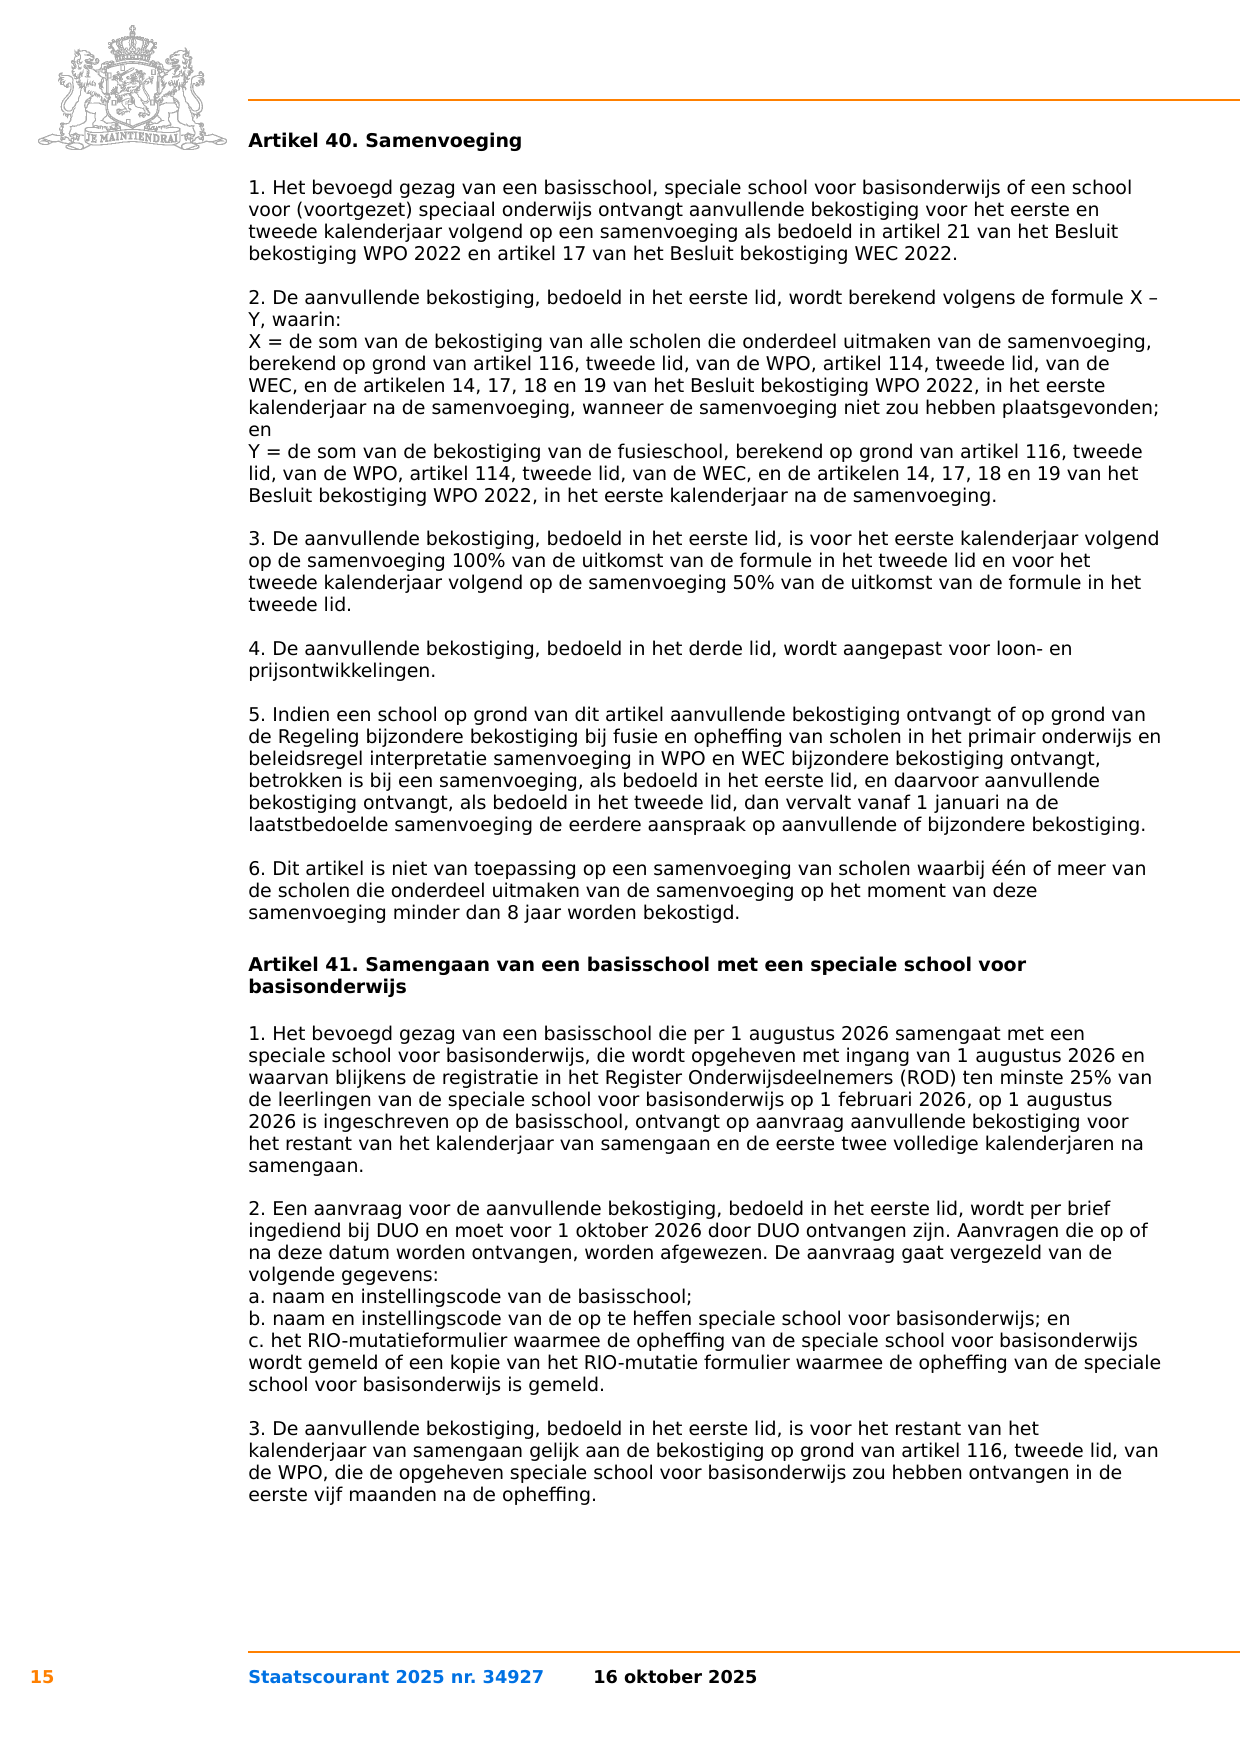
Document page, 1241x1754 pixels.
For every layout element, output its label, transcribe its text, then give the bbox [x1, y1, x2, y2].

text b. naam en instellingscode van de op te heffen speciale school voor basisonderwijs; en [248, 1308, 1163, 1330]
text 2. Een aanvraag voor de aanvullende bekostiging, bedoeld in het eerste lid, wordt per brief ingediend bij DUO en moet voor 1 oktober 2026 door DUO ontvangen zijn. Aanvragen die op of na deze datum worden ontvangen, worden afgewezen. De aanvraag gaat vergezeld van de volgende gegevens: [248, 1198, 1163, 1286]
text 2. De aanvullende bekostiging, bedoeld in het eerste lid, wordt berekend volgens de formule X – Y, waarin: [248, 287, 1163, 331]
subtitle Artikel 40. Samenvoeging [248, 130, 1163, 152]
text a. naam en instellingscode van de basisschool; [248, 1286, 1163, 1308]
text X = de som van de bekostiging van alle scholen die onderdeel uitmaken van de samenvoeging, berekend op grond van artikel 116, tweede lid, van de WPO, artikel 114, tweede lid, van de WEC, en de artikelen 14, 17, 18 en 19 van het Besluit bekostiging WPO 2022, in het eerste kalenderjaar na de samenvoeging, wanneer de samenvoeging niet zou hebben plaatsgevonden; en [248, 331, 1163, 441]
subtitle Artikel 41. Samengaan van een basisschool met een speciale school voor basisonderwijs [248, 954, 1163, 998]
text c. het RIO-mutatieformulier waarmee de opheffing van de speciale school voor basisonderwijs wordt gemeld of een kopie van het RIO-mutatie formulier waarmee de opheffing van de speciale school voor basisonderwijs is gemeld. [248, 1330, 1163, 1396]
text 1. Het bevoegd gezag van een basisschool die per 1 augustus 2026 samengaat met een speciale school voor basisonderwijs, die wordt opgeheven met ingang van 1 augustus 2026 en waarvan blijkens de registratie in het Register Onderwijsdeelnemers (ROD) ten minste 25% van de leerlingen van de speciale school voor basisonderwijs op 1 februari 2026, op 1 augustus 2026 is ingeschreven op de basisschool, ontvangt op aanvraag aanvullende bekostiging voor het restant van het kalenderjaar van samengaan en de eerste twee volledige kalenderjaren na samengaan. [248, 1023, 1163, 1176]
text 3. De aanvullende bekostiging, bedoeld in het eerste lid, is voor het eerste kalenderjaar volgend op de samenvoeging 100% van de uitkomst van de formule in het tweede lid en voor het tweede kalenderjaar volgend op de samenvoeging 50% van de uitkomst van de formule in het tweede lid. [248, 528, 1163, 616]
text 5. Indien een school op grond van dit artikel aanvullende bekostiging ontvangt of op grond van de Regeling bijzondere bekostiging bij fusie en opheffing van scholen in het primair onderwijs en beleidsregel interpretatie samenvoeging in WPO en WEC bijzondere bekostiging ontvangt, betrokken is bij een samenvoeging, als bedoeld in het eerste lid, en daarvoor aanvullende bekostiging ontvangt, als bedoeld in het tweede lid, dan vervalt vanaf 1 januari na de laatstbedoelde samenvoeging de eerdere aanspraak op aanvullende of bijzondere bekostiging. [248, 704, 1163, 836]
text 3. De aanvullende bekostiging, bedoeld in het eerste lid, is voor het restant van het kalenderjaar van samengaan gelijk aan de bekostiging op grond van artikel 116, tweede lid, van de WPO, die de opgeheven speciale school voor basisonderwijs zou hebben ontvangen in de eerste vijf maanden na de opheffing. [248, 1418, 1163, 1506]
picture [38, 25, 227, 150]
text 1. Het bevoegd gezag van een basisschool, speciale school voor basisonderwijs of een school voor (voortgezet) speciaal onderwijs ontvangt aanvullende bekostiging voor het eerste en tweede kalenderjaar volgend op een samenvoeging als bedoeld in artikel 21 van het Besluit bekostiging WPO 2022 en artikel 17 van het Besluit bekostiging WEC 2022. [248, 177, 1163, 265]
text 4. De aanvullende bekostiging, bedoeld in het derde lid, wordt aangepast voor loon- en prijsontwikkelingen. [248, 638, 1163, 682]
text 6. Dit artikel is niet van toepassing op een samenvoeging van scholen waarbij één of meer van de scholen die onderdeel uitmaken van de samenvoeging op het moment van deze samenvoeging minder dan 8 jaar worden bekostigd. [248, 858, 1163, 924]
text Y = de som van de bekostiging van de fusieschool, berekend op grond van artikel 116, tweede lid, van de WPO, artikel 114, tweede lid, van de WEC, en de artikelen 14, 17, 18 en 19 van het Besluit bekostiging WPO 2022, in het eerste kalenderjaar na de samenvoeging. [248, 441, 1163, 506]
